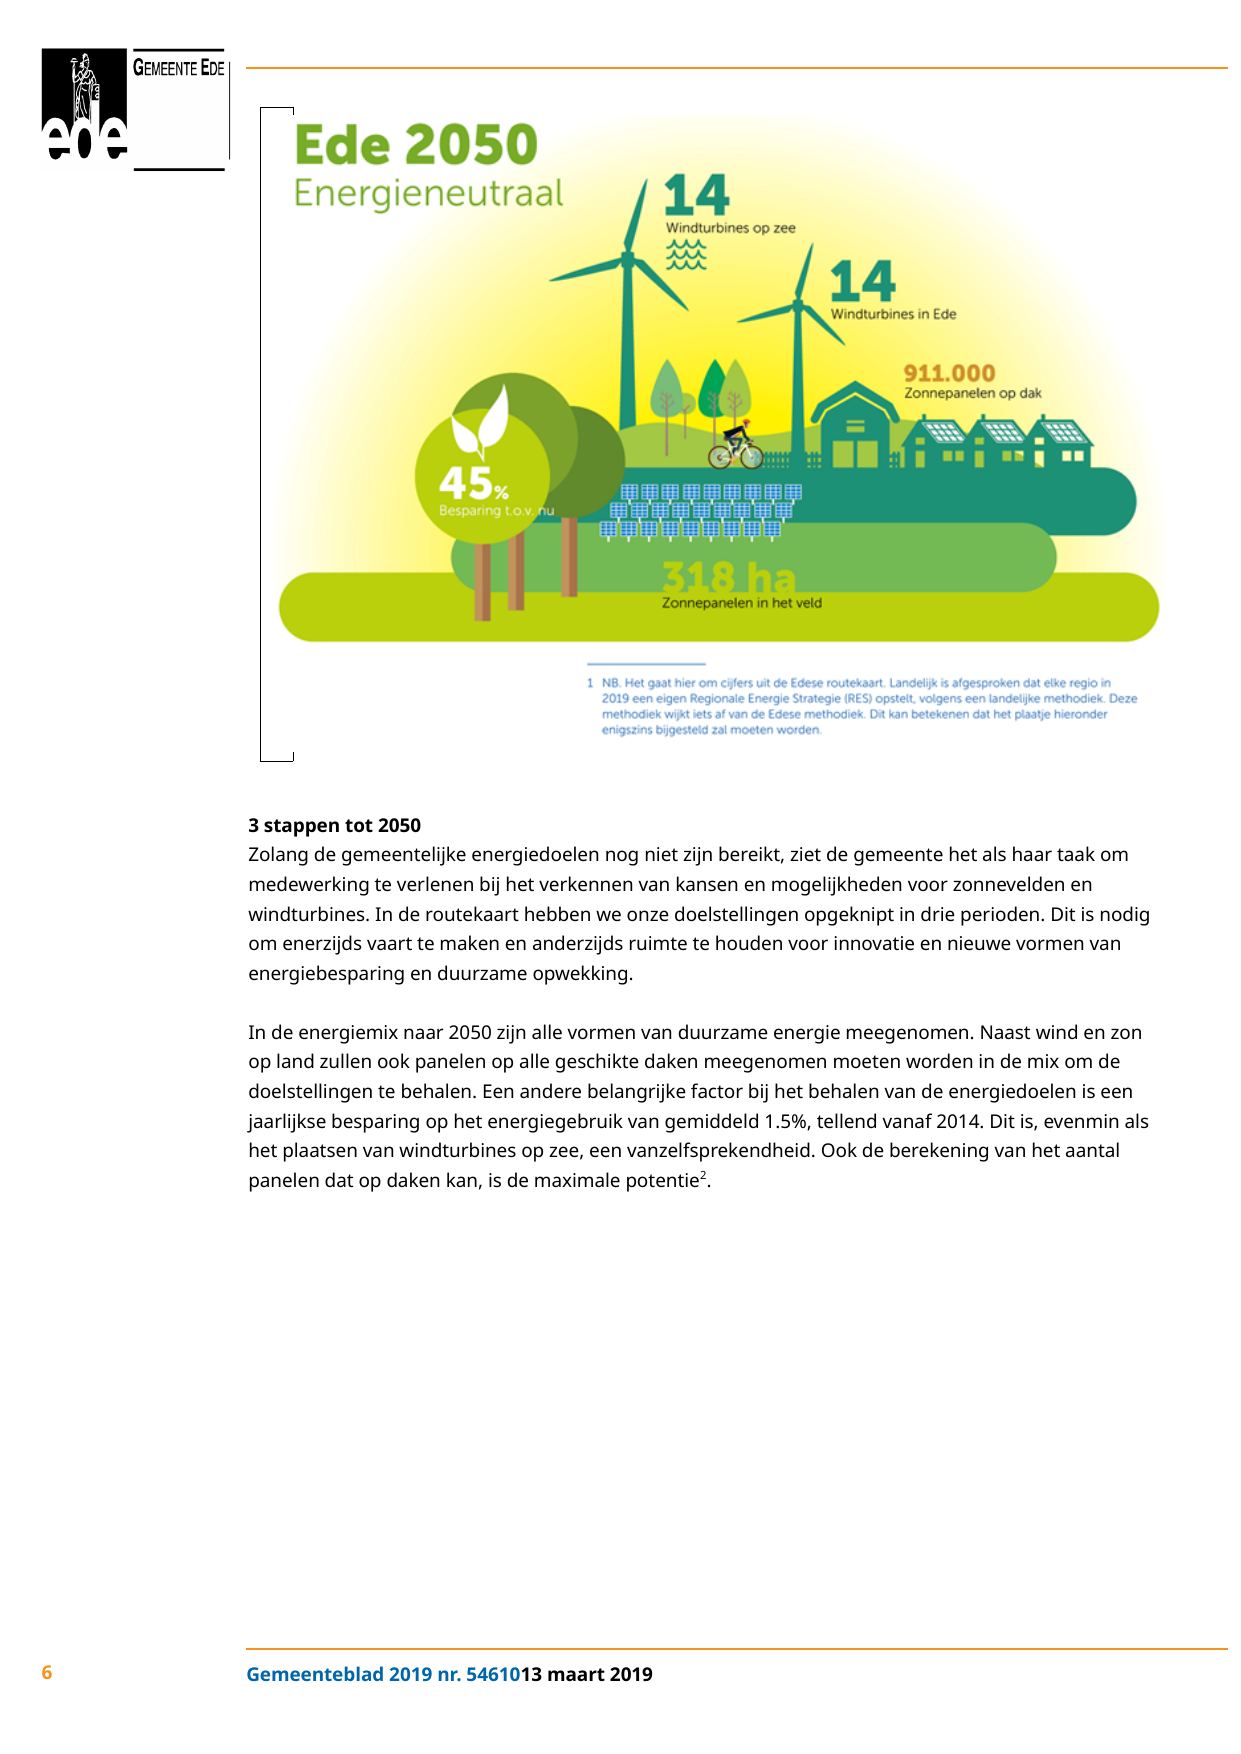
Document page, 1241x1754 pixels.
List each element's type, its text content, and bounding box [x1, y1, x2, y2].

text In de energiemix naar 2050 zijn alle vormen van duurzame energie meegenomen. Naast wind en zon op land zullen ook panelen op alle geschikte daken meegenomen moeten worden in de mix om de doelstellingen te behalen. Een andere belangrijke factor bij het behalen van de energiedoelen is een jaarlijkse besparing op het energiegebruik van gemiddeld 1.5%, tellend vanaf 2014. Dit is, evenmin als het plaatsen van windturbines op zee, een vanzelfsprekendheid. Ook de berekening van het aantal panelen dat op daken kan, is de maximale potentie2. [248, 1019, 1152, 1193]
text Zolang de gemeentelijke energiedoelen nog niet zijn bereikt, ziet de gemeente het als haar taak om medewerking te verlenen bij het verkennen van kansen en mogelijkheden voor zonnevelden en windturbines. In de routekaart hebben we onze doelstellingen opgeknipt in drie perioden. Dit is nodig om enerzijds vaart te maken en anderzijds ruimte te houden voor innovatie en nieuwe vormen van energiebesparing en duurzame opwekking. [248, 842, 1152, 986]
picture [41, 47, 231, 172]
text 3 stappen tot 2050 [248, 812, 1152, 838]
picture [268, 115, 1173, 752]
